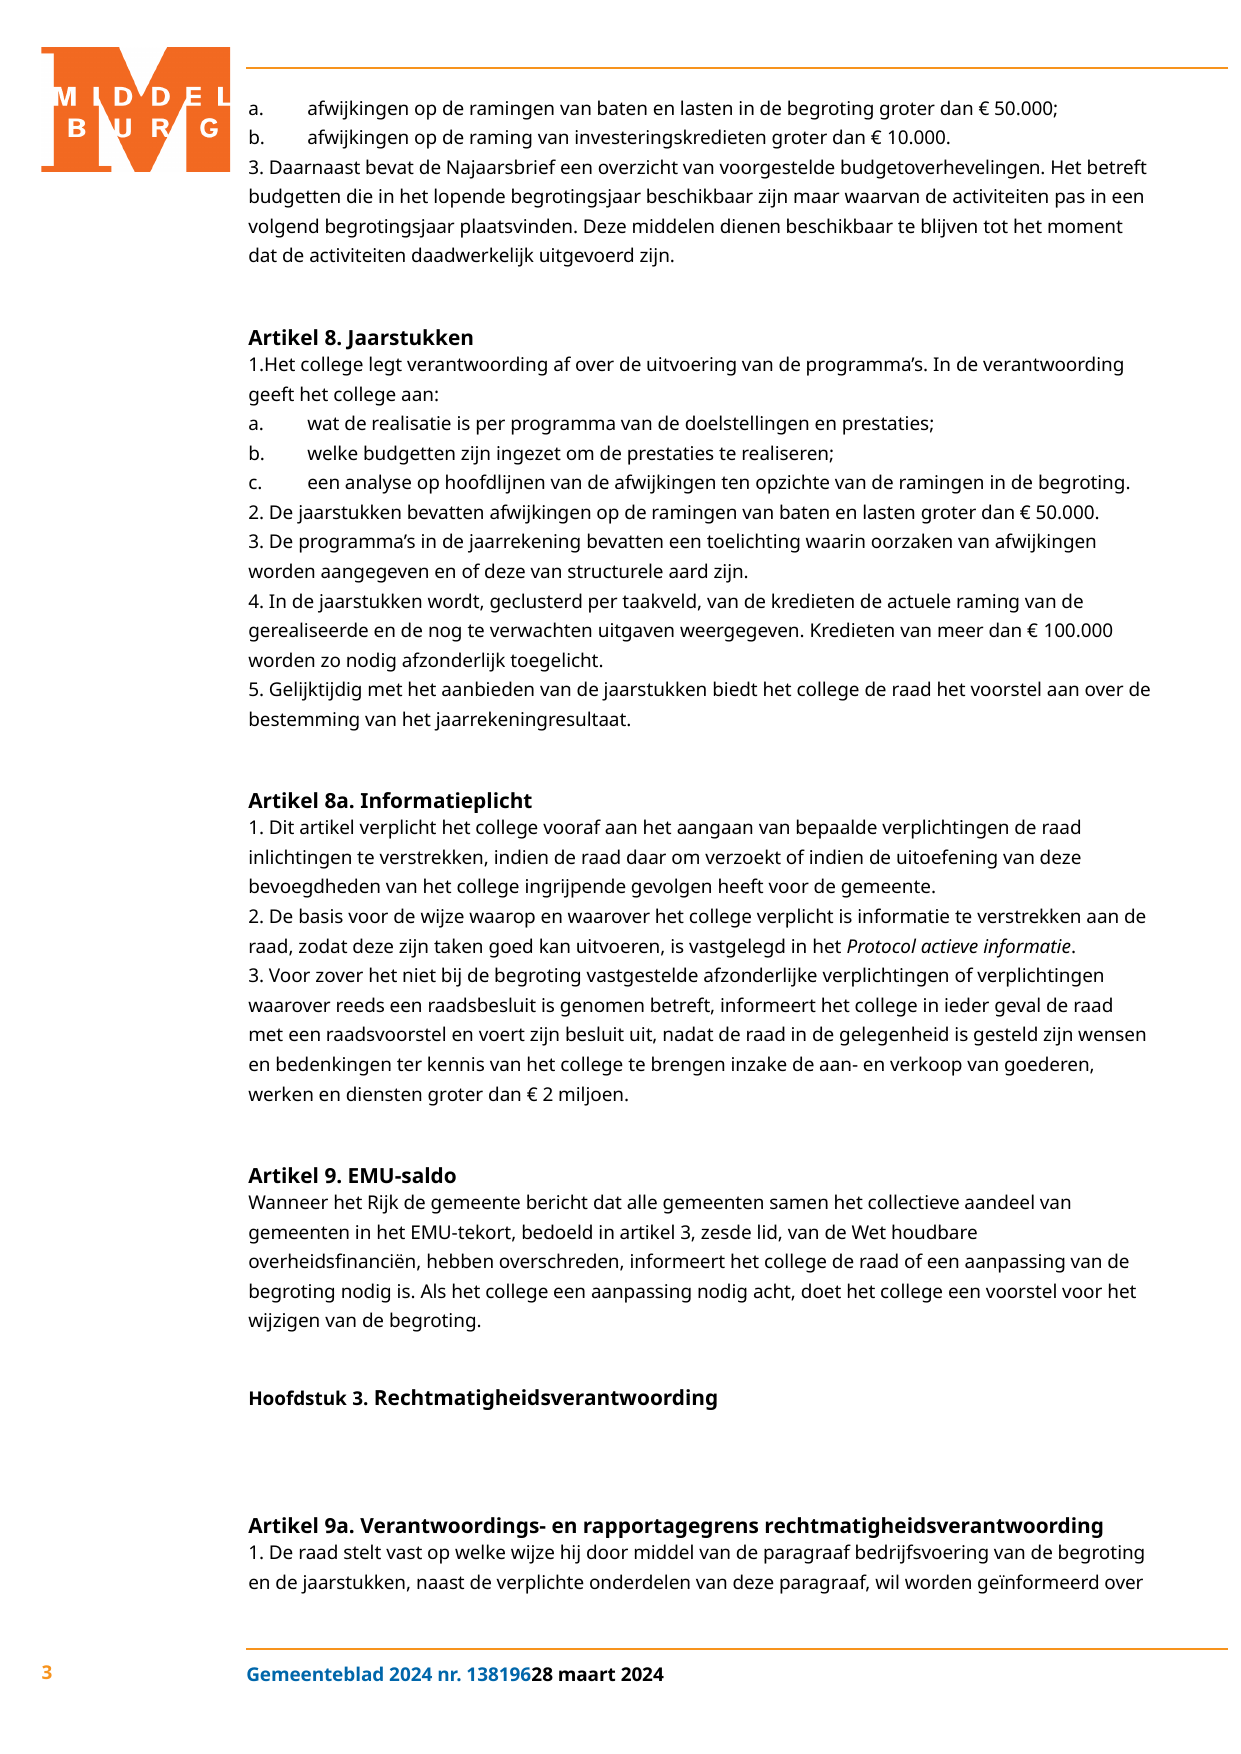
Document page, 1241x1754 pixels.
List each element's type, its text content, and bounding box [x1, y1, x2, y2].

text Artikel 8a. Informatieplicht [248, 786, 1152, 814]
text 4. In de jaarstukken wordt, geclusterd per taakveld, van de kredieten de actuele raming van de gerealiseerde en de nog te verwachten uitgaven weergegeven. Kredieten van meer dan € 100.000 worden zo nodig afzonderlijk toegelicht. [248, 588, 1152, 673]
text Hoofdstuk 3. Rechtmatigheidsverantwoording [248, 1383, 1152, 1411]
text 1. De raad stelt vast op welke wijze hij door middel van de paragraaf bedrijfsvoering van de begroting en de jaarstukken, naast de verplichte onderdelen van deze paragraaf, wil worden geïnformeerd over [248, 1539, 1152, 1595]
text Artikel 9. EMU-saldo [248, 1161, 1152, 1189]
list welke budgetten zijn ingezet om de prestaties te realiseren; [248, 440, 1152, 466]
text Wanneer het Rijk de gemeente bericht dat alle gemeenten samen het collectieve aandeel van gemeenten in het EMU-tekort, bedoeld in artikel 3, zesde lid, van de Wet houdbare overheidsfinanciën, hebben overschreden, informeert het college de raad of een aanpassing van de begroting nodig is. Als het college een aanpassing nodig acht, doet het college een voorstel voor het wijzigen van de begroting. [248, 1189, 1152, 1333]
list afwijkingen op de raming van investeringskredieten groter dan € 10.000. [248, 124, 1152, 150]
picture [41, 47, 231, 172]
text Artikel 8. Jaarstukken [248, 323, 1152, 351]
text 3. Daarnaast bevat de Najaarsbrief een overzicht van voorgestelde budgetoverhevelingen. Het betreft budgetten die in het lopende begrotingsjaar beschikbaar zijn maar waarvan de activiteiten pas in een volgend begrotingsjaar plaatsvinden. Deze middelen dienen beschikbaar te blijven tot het moment dat de activiteiten daadwerkelijk uitgevoerd zijn. [248, 154, 1152, 268]
text 2. De basis voor de wijze waarop en waarover het college verplicht is informatie te verstrekken aan de raad, zodat deze zijn taken goed kan uitvoeren, is vastgelegd in het Protocol actieve informatie. [248, 903, 1152, 959]
list afwijkingen op de ramingen van baten en lasten in de begroting groter dan € 50.000; [248, 95, 1152, 121]
list wat de realisatie is per programma van de doelstellingen en prestaties; [248, 410, 1152, 436]
text 5. Gelijktijdig met het aanbieden van de jaarstukken biedt het college de raad het voorstel aan over de bestemming van het jaarrekeningresultaat. [248, 677, 1152, 732]
text 3. Voor zover het niet bij de begroting vastgestelde afzonderlijke verplichtingen of verplichtingen waarover reeds een raadsbesluit is genomen betreft, informeert het college in ieder geval de raad met een raadsvoorstel en voert zijn besluit uit, nadat de raad in de gelegenheid is gesteld zijn wensen en bedenkingen ter kennis van het college te brengen inzake de aan- en verkoop van goederen, werken en diensten groter dan € 2 miljoen. [248, 962, 1152, 1107]
text 2. De jaarstukken bevatten afwijkingen op de ramingen van baten en lasten groter dan € 50.000. [248, 499, 1152, 525]
list een analyse op hoofdlijnen van de afwijkingen ten opzichte van de ramingen in de begroting. [248, 469, 1152, 495]
text 1.Het college legt verantwoording af over de uitvoering van de programma’s. In de verantwoording geeft het college aan: [248, 351, 1152, 406]
text 1. Dit artikel verplicht het college vooraf aan het aangaan van bepaalde verplichtingen de raad inlichtingen te verstrekken, indien de raad daar om verzoekt of indien de uitoefening van deze bevoegdheden van het college ingrijpende gevolgen heeft voor de gemeente. [248, 814, 1152, 899]
text Artikel 9a. Verantwoordings- en rapportagegrens rechtmatigheidsverantwoording [248, 1511, 1152, 1539]
text 3. De programma’s in de jaarrekening bevatten een toelichting waarin oorzaken van afwijkingen worden aangegeven en of deze van structurele aard zijn. [248, 529, 1152, 584]
